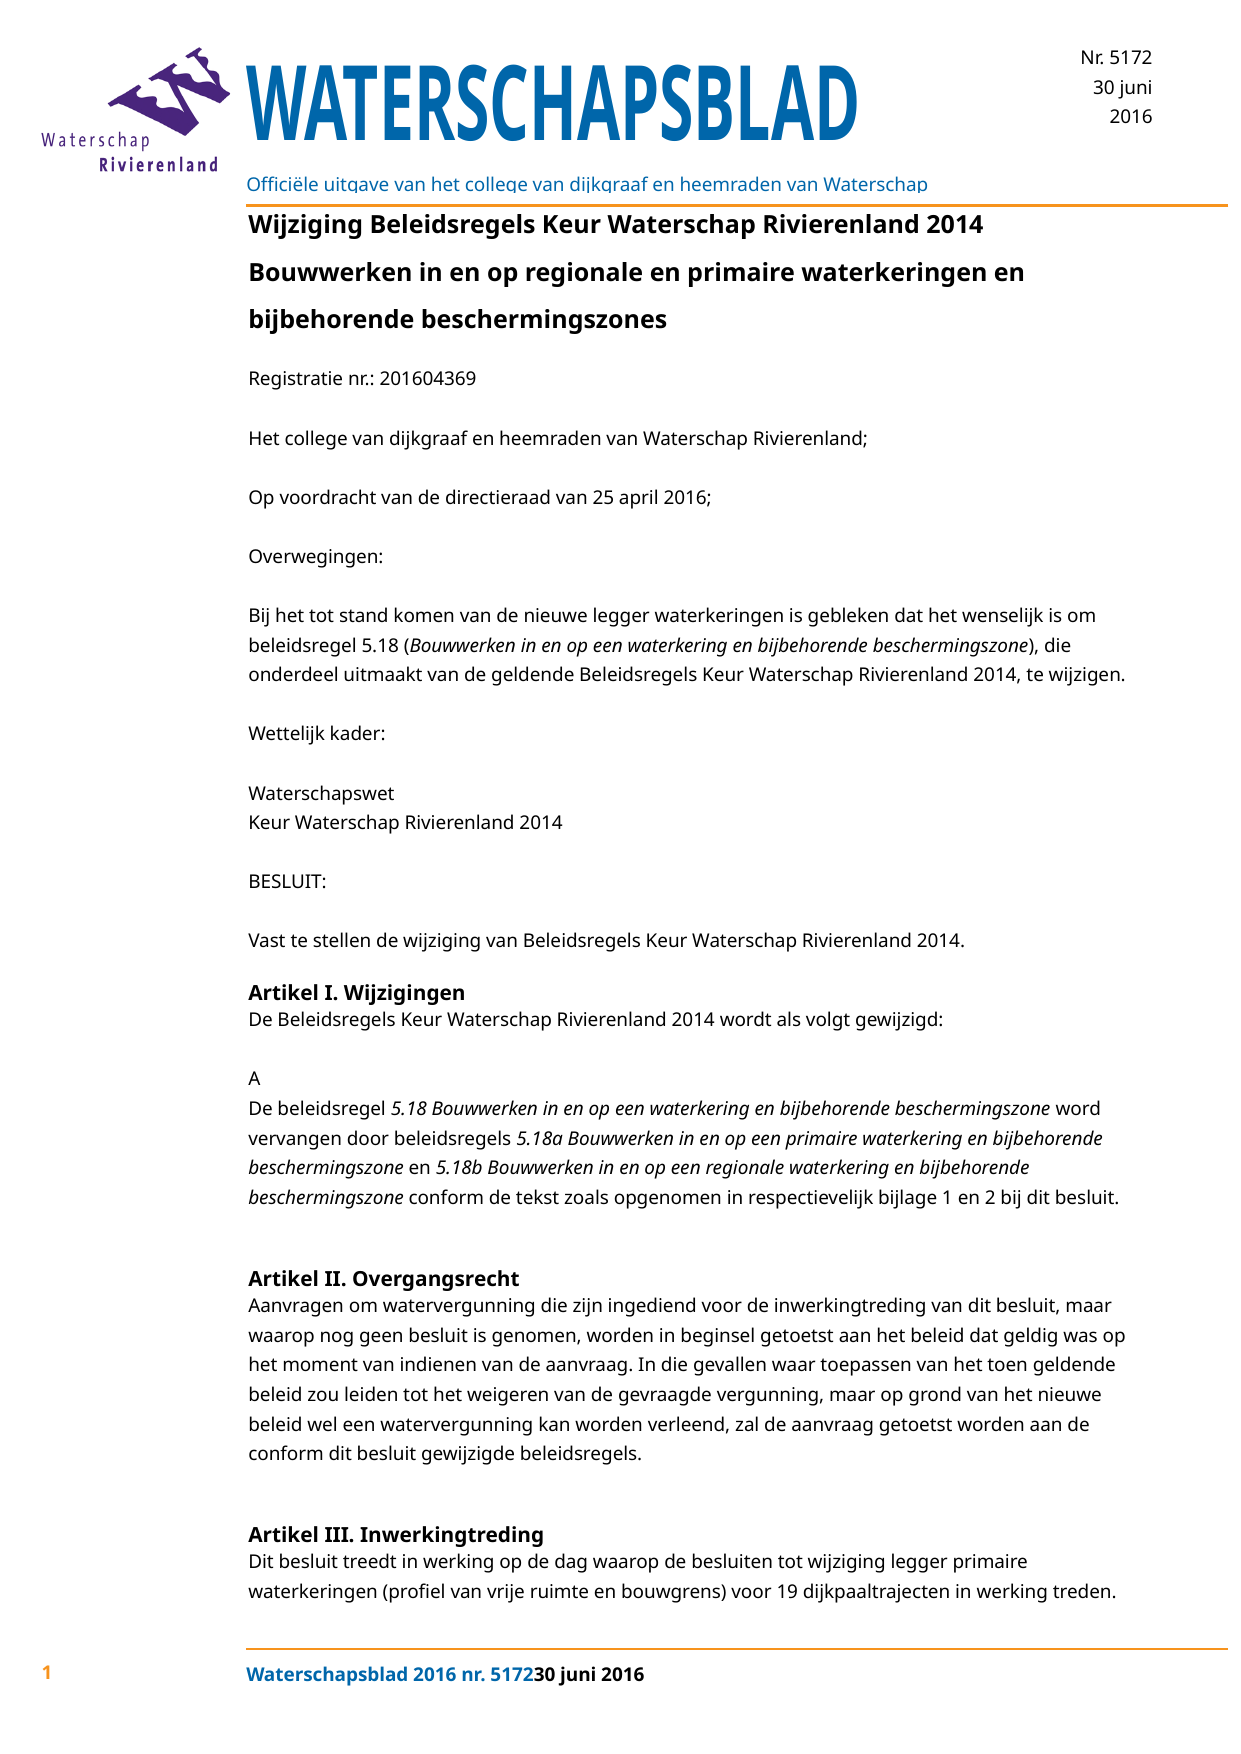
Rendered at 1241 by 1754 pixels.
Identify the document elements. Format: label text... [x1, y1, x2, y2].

text Keur Waterschap Rivierenland 2014 [248, 809, 1152, 835]
text Artikel I. Wijzigingen [248, 978, 1152, 1006]
text Bij het tot stand komen van de nieuwe legger waterkeringen is gebleken dat het wenselijk is om beleidsregel 5.18 (Bouwwerken in en op een waterkering en bijbehorende beschermingszone), die onderdeel uitmaakt van de geldende Beleidsregels Keur Waterschap Rivierenland 2014, te wijzigen. [248, 602, 1152, 687]
text BESLUIT: [248, 868, 1152, 894]
text Aanvragen om watervergunning die zijn ingediend voor de inwerkingtreding van dit besluit, maar waarop nog geen besluit is genomen, worden in beginsel getoetst aan het beleid dat geldig was op het moment van indienen van de aanvraag. In die gevallen waar toepassen van het toen geldende beleid zou leiden tot het weigeren van de gevraagde vergunning, maar op grond van het nieuwe beleid wel een watervergunning kan worden verleend, zal de aanvraag getoetst worden aan de conform dit besluit gewijzigde beleidsregels. [248, 1292, 1152, 1466]
text Op voordracht van de directieraad van 25 april 2016; [248, 484, 1152, 509]
text Dit besluit treedt in werking op de dag waarop de besluiten tot wijziging legger primaire waterkeringen (profiel van vrije ruimte en bouwgrens) voor 19 dijkpaaltrajecten in werking treden. [248, 1549, 1152, 1604]
text De beleidsregel 5.18 Bouwwerken in en op een waterkering en bijbehorende beschermingszone word vervangen door beleidsregels 5.18a Bouwwerken in en op een primaire waterkering en bijbehorende beschermingszone en 5.18b Bouwwerken in en op een regionale waterkering en bijbehorende beschermingszone conform de tekst zoals opgenomen in respectievelijk bijlage 1 en 2 bij dit besluit. [248, 1095, 1152, 1210]
text Artikel II. Overgangsrecht [248, 1264, 1152, 1292]
text A [248, 1066, 1152, 1091]
text Artikel III. Inwerkingtreding [248, 1520, 1152, 1549]
text Wijziging Beleidsregels Keur Waterschap Rivierenland 2014 Bouwwerken in en op regionale en primaire waterkeringen en bijbehorende beschermingszones [248, 207, 1152, 336]
text Vast te stellen de wijziging van Beleidsregels Keur Waterschap Rivierenland 2014. [248, 928, 1152, 953]
text Registratie nr.: 201604369 [248, 366, 1152, 391]
text Het college van dijkgraaf en heemraden van Waterschap Rivierenland; [248, 425, 1152, 450]
text De Beleidsregels Keur Waterschap Rivierenland 2014 wordt als volgt gewijzigd: [248, 1006, 1152, 1032]
picture [41, 47, 231, 172]
text Wettelijk kader: [248, 721, 1152, 746]
text Overwegingen: [248, 543, 1152, 569]
text Waterschapswet [248, 780, 1152, 805]
